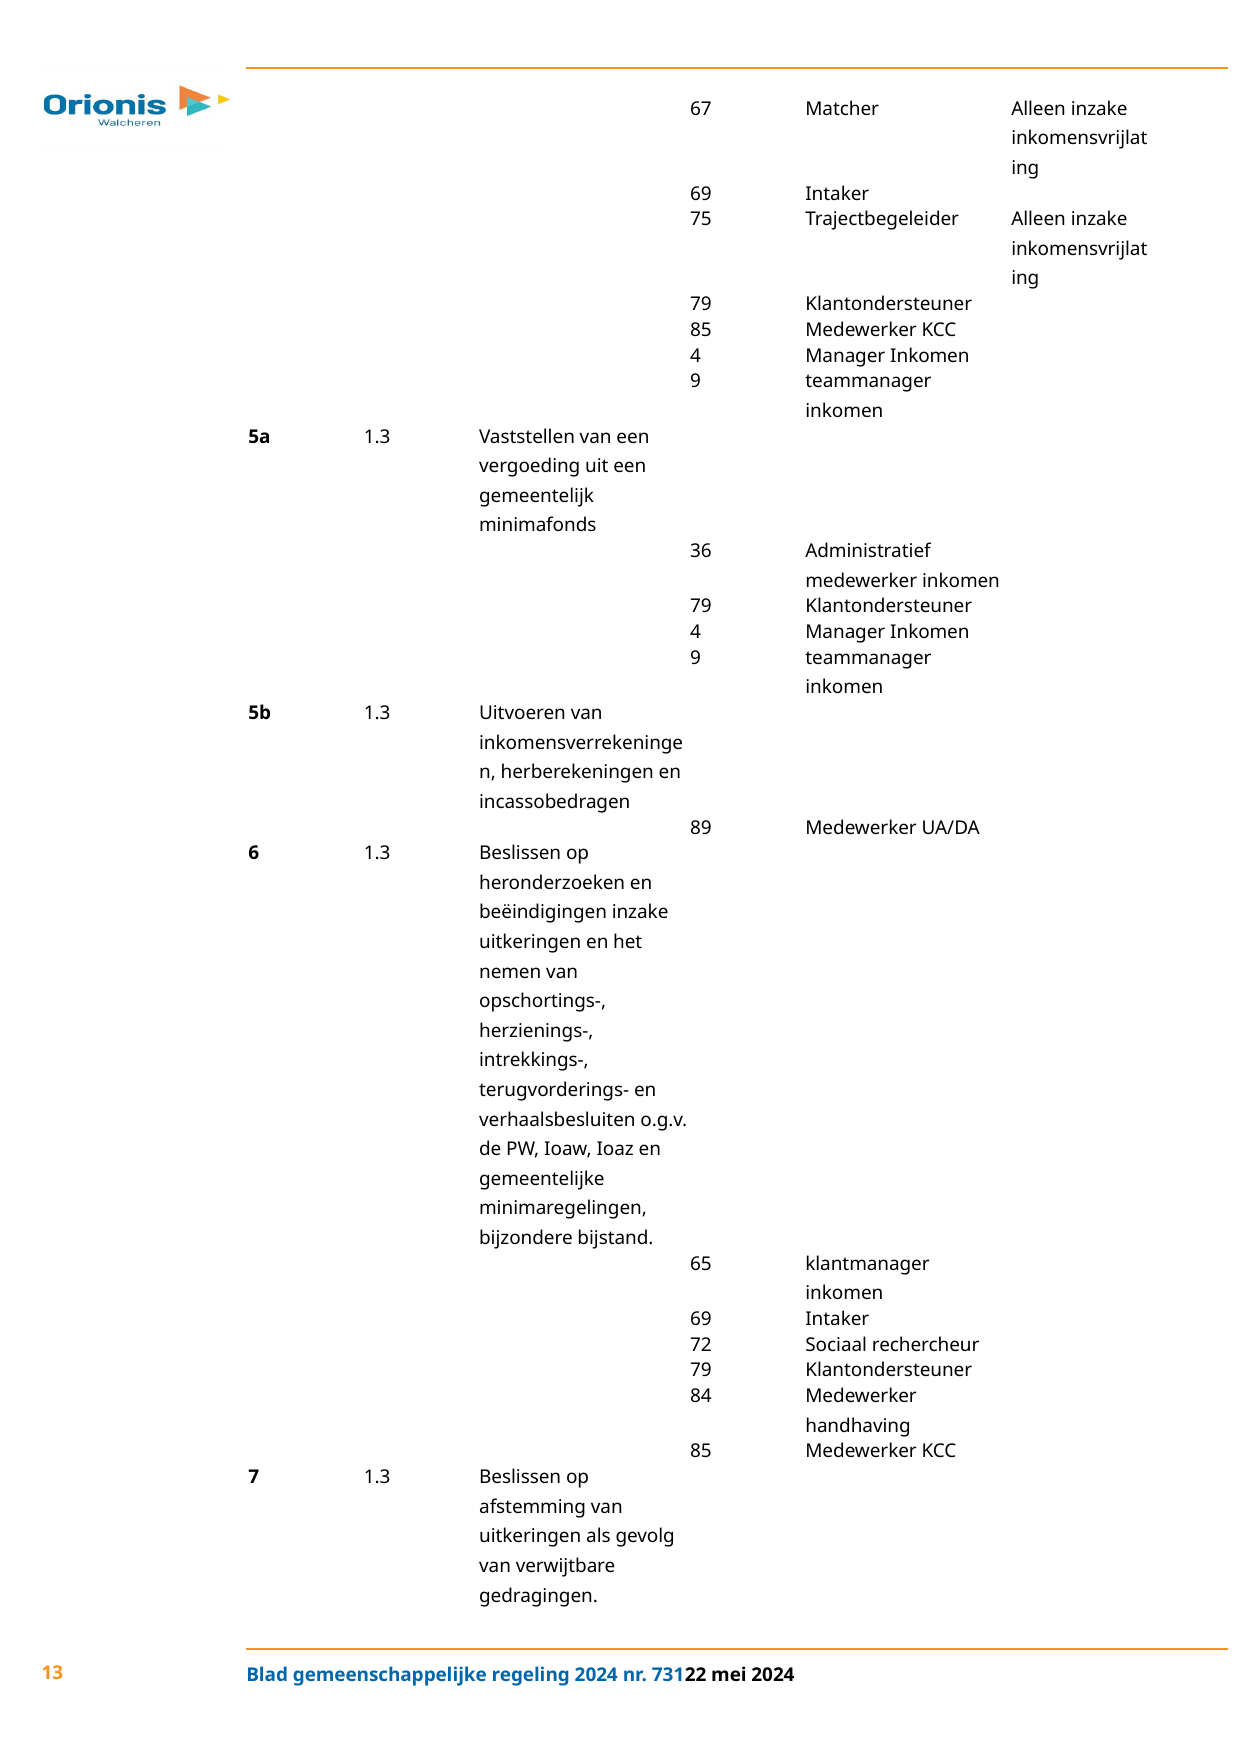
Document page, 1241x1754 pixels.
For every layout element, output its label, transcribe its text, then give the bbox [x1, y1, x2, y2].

table_cell [1011, 316, 1152, 342]
table_cell [1011, 840, 1152, 1250]
table_cell [479, 618, 690, 644]
table_cell [248, 180, 363, 205]
table_cell [364, 1383, 479, 1438]
table_cell [690, 423, 805, 537]
table_cell [479, 593, 690, 618]
table_cell 36 [690, 537, 805, 593]
table_cell [479, 290, 690, 316]
table_cell [1011, 1383, 1152, 1438]
table_cell [479, 1438, 690, 1463]
table_cell Klantondersteuner [805, 290, 1011, 316]
table_cell [479, 368, 690, 423]
table_cell [479, 644, 690, 699]
table_cell Manager Inkomen [805, 342, 1011, 367]
table_cell [1011, 1250, 1152, 1305]
table_cell [479, 537, 690, 593]
table_cell Medewerker KCC [805, 316, 1011, 342]
table_cell 7 [248, 1464, 363, 1607]
table_cell 89 [690, 814, 805, 839]
table_cell [248, 1438, 363, 1463]
table_cell [364, 1331, 479, 1357]
table_cell [248, 316, 363, 342]
table_cell [690, 699, 805, 814]
table_cell [248, 1305, 363, 1331]
table_cell Uitvoeren van inkomensverrekeningen, herberekeningen en incassobedragen [479, 699, 690, 814]
table_cell Alleen inzake inkomensvrijlating [1011, 95, 1152, 180]
table_cell [364, 180, 479, 205]
table_cell [364, 95, 479, 180]
table_cell [364, 618, 479, 644]
table_cell [805, 423, 1011, 537]
table_cell 79 [690, 1357, 805, 1382]
table_cell klantmanager inkomen [805, 1250, 1011, 1305]
table_cell Matcher [805, 95, 1011, 180]
table_cell 65 [690, 1250, 805, 1305]
table_cell Klantondersteuner [805, 1357, 1011, 1382]
table_cell teammanager inkomen [805, 644, 1011, 699]
table_cell Intaker [805, 1305, 1011, 1331]
table_cell [364, 1250, 479, 1305]
table_cell [248, 290, 363, 316]
table_cell [364, 537, 479, 593]
table_cell [479, 1357, 690, 1382]
table_cell [1011, 814, 1152, 839]
table_cell [364, 368, 479, 423]
table_cell 5a [248, 423, 363, 537]
table_cell Beslissen op heronderzoeken en beëindigingen inzake uitkeringen en het nemen van opschortings-, herzienings-, intrekkings-, terugvorderings- en verhaalsbesluiten o.g.v. de PW, Ioaw, Ioaz en gemeentelijke minimaregelingen, bijzondere bijstand. [479, 840, 690, 1250]
table_cell [1011, 342, 1152, 367]
table_cell 79 [690, 593, 805, 618]
table_cell [248, 537, 363, 593]
table_cell Medewerker UA/DA [805, 814, 1011, 839]
table_cell [479, 205, 690, 290]
table_cell [479, 342, 690, 367]
table_cell 1.3 [364, 423, 479, 537]
table_cell [248, 95, 363, 180]
table_cell Alleen inzake inkomensvrijlating [1011, 205, 1152, 290]
table_cell [364, 1438, 479, 1463]
table_cell 79 [690, 290, 805, 316]
table_cell [248, 1250, 363, 1305]
table_cell [479, 180, 690, 205]
table_cell Manager Inkomen [805, 618, 1011, 644]
table_cell [1011, 1331, 1152, 1357]
table_cell 9 [690, 368, 805, 423]
table_cell [364, 1357, 479, 1382]
table_cell 5b [248, 699, 363, 814]
table_cell [690, 1464, 805, 1607]
table_cell Trajectbegeleider [805, 205, 1011, 290]
table_cell Medewerker KCC [805, 1438, 1011, 1463]
table_cell [364, 342, 479, 367]
table_cell 75 [690, 205, 805, 290]
table_cell [690, 840, 805, 1250]
table_cell Sociaal rechercheur [805, 1331, 1011, 1357]
table_cell [805, 699, 1011, 814]
table_cell [1011, 1305, 1152, 1331]
table_cell [248, 1357, 363, 1382]
table_cell [479, 95, 690, 180]
table_cell [479, 1305, 690, 1331]
table_cell [1011, 618, 1152, 644]
table_cell [248, 593, 363, 618]
table_cell 85 [690, 1438, 805, 1463]
table_cell 85 [690, 316, 805, 342]
table_cell [364, 205, 479, 290]
table_cell [1011, 290, 1152, 316]
table_cell [248, 205, 363, 290]
picture [41, 47, 231, 172]
table_cell [248, 644, 363, 699]
table_cell [248, 1331, 363, 1357]
table_cell 4 [690, 342, 805, 367]
table_cell [1011, 1438, 1152, 1463]
table_cell Medewerker handhaving [805, 1383, 1011, 1438]
table_cell [364, 593, 479, 618]
table_cell Administratief medewerker inkomen [805, 537, 1011, 593]
table_cell Vaststellen van een vergoeding uit een gemeentelijk minimafonds [479, 423, 690, 537]
table_cell [364, 290, 479, 316]
table_cell [364, 316, 479, 342]
table_cell [1011, 368, 1152, 423]
table_cell [1011, 1464, 1152, 1607]
table_cell [248, 618, 363, 644]
table_cell [248, 1383, 363, 1438]
table_cell [1011, 423, 1152, 537]
table_cell [479, 1331, 690, 1357]
table_cell [479, 1250, 690, 1305]
table_cell 1.3 [364, 840, 479, 1250]
table_cell Beslissen op afstemming van uitkeringen als gevolg van verwijtbare gedragingen. [479, 1464, 690, 1607]
table_cell [248, 342, 363, 367]
table_cell [1011, 1357, 1152, 1382]
table_cell 6 [248, 840, 363, 1250]
table_cell 84 [690, 1383, 805, 1438]
table_cell 1.3 [364, 1464, 479, 1607]
table_cell Klantondersteuner [805, 593, 1011, 618]
table_cell [1011, 699, 1152, 814]
table_cell 69 [690, 180, 805, 205]
table_cell [479, 316, 690, 342]
table_cell [248, 814, 363, 839]
table_cell [1011, 593, 1152, 618]
table_cell 9 [690, 644, 805, 699]
table_cell [1011, 537, 1152, 593]
table_cell [364, 1305, 479, 1331]
table_cell [805, 840, 1011, 1250]
table_cell 69 [690, 1305, 805, 1331]
table_cell [364, 644, 479, 699]
table_cell [248, 368, 363, 423]
table_cell [805, 1464, 1011, 1607]
table_cell [1011, 644, 1152, 699]
table_cell 1.3 [364, 699, 479, 814]
table_cell 4 [690, 618, 805, 644]
table_cell 72 [690, 1331, 805, 1357]
table_cell [479, 1383, 690, 1438]
table_cell [1011, 180, 1152, 205]
table_cell [364, 814, 479, 839]
table_cell [479, 814, 690, 839]
table_cell 67 [690, 95, 805, 180]
table_cell teammanager inkomen [805, 368, 1011, 423]
table_cell Intaker [805, 180, 1011, 205]
